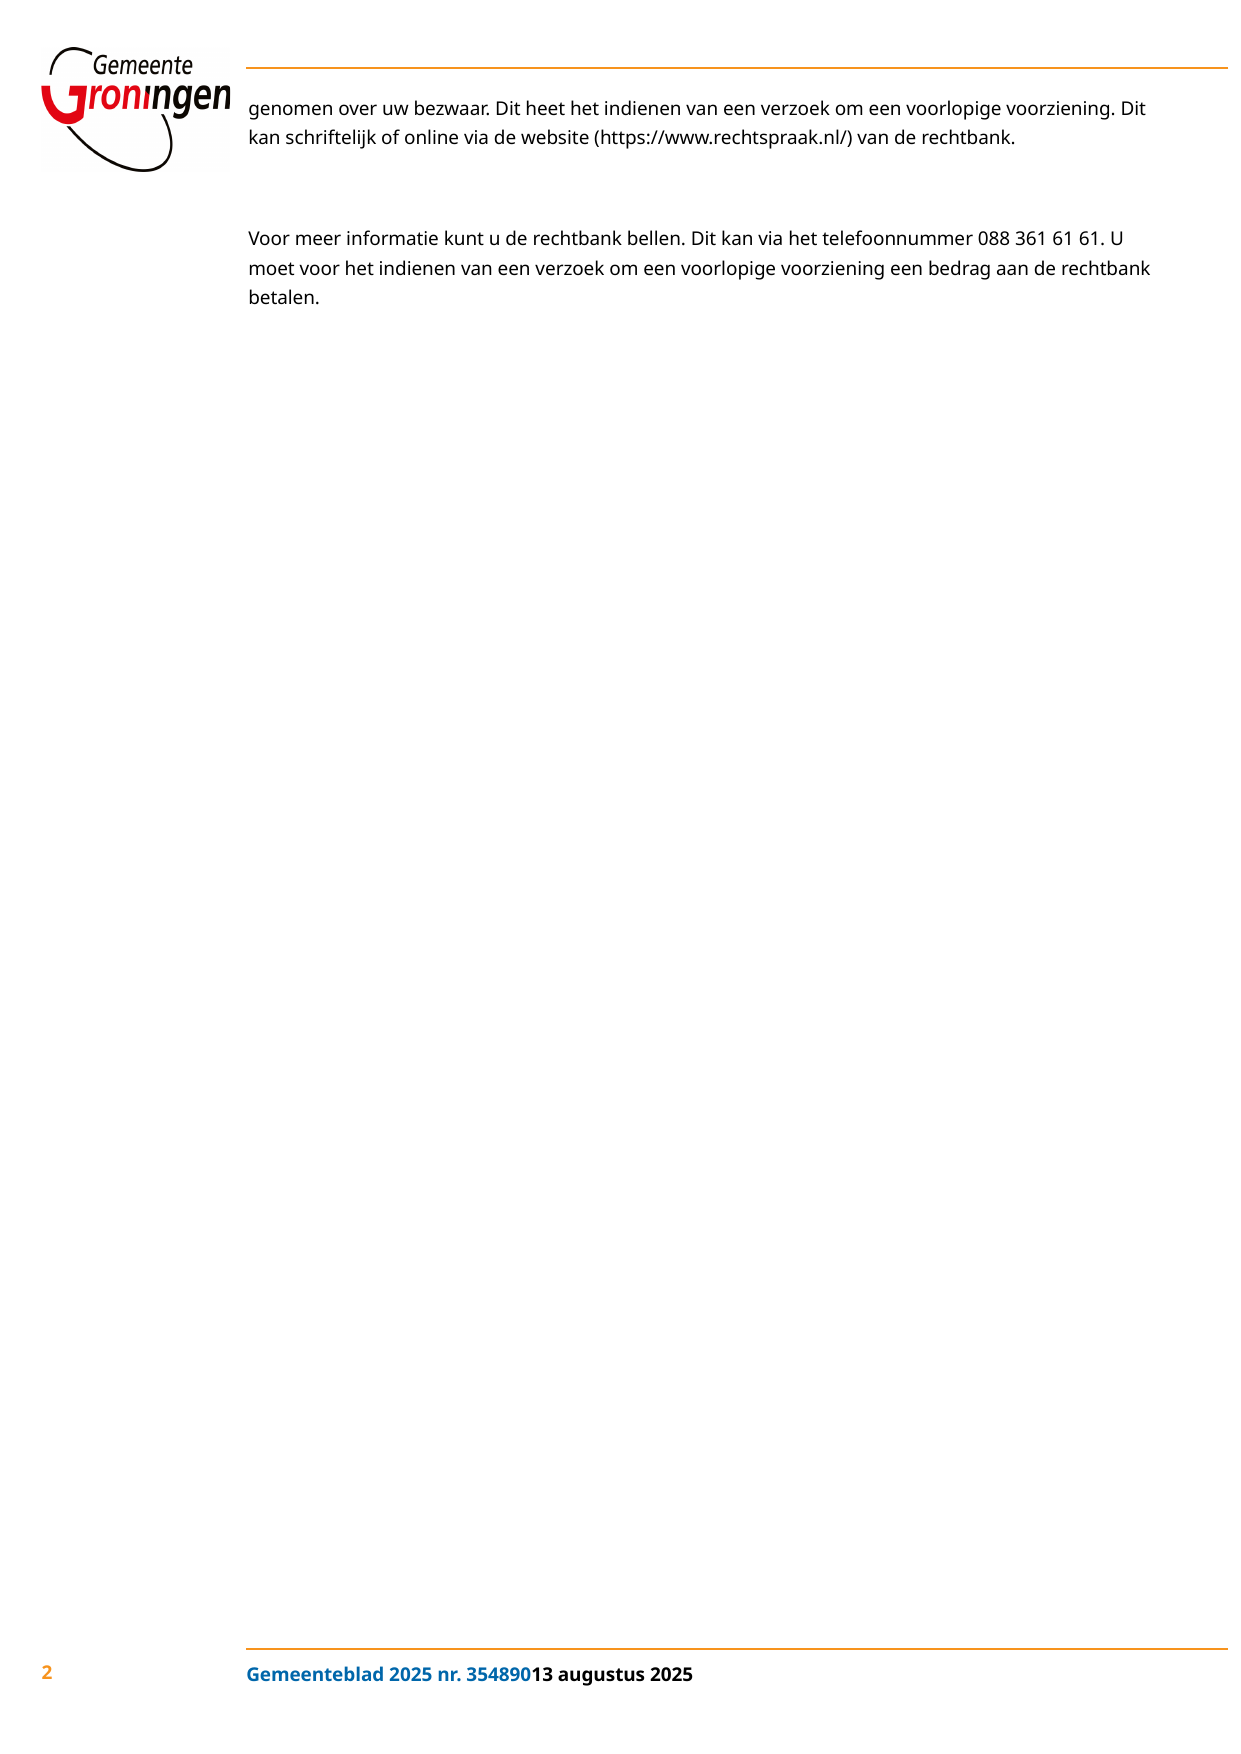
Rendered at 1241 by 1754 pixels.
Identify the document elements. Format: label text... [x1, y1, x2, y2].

text Voor meer informatie kunt u de rechtbank bellen. Dit kan via het telefoonnummer 088 361 61 61. U moet voor het indienen van een verzoek om een voorlopige voorziening een bedrag aan de rechtbank betalen. [248, 225, 1152, 310]
text genomen over uw bezwaar. Dit heet het indienen van een verzoek om een voorlopige voorziening. Dit kan schriftelijk of online via de website (https://www.rechtspraak.nl/) van de rechtbank. [248, 95, 1152, 150]
picture [41, 47, 231, 172]
